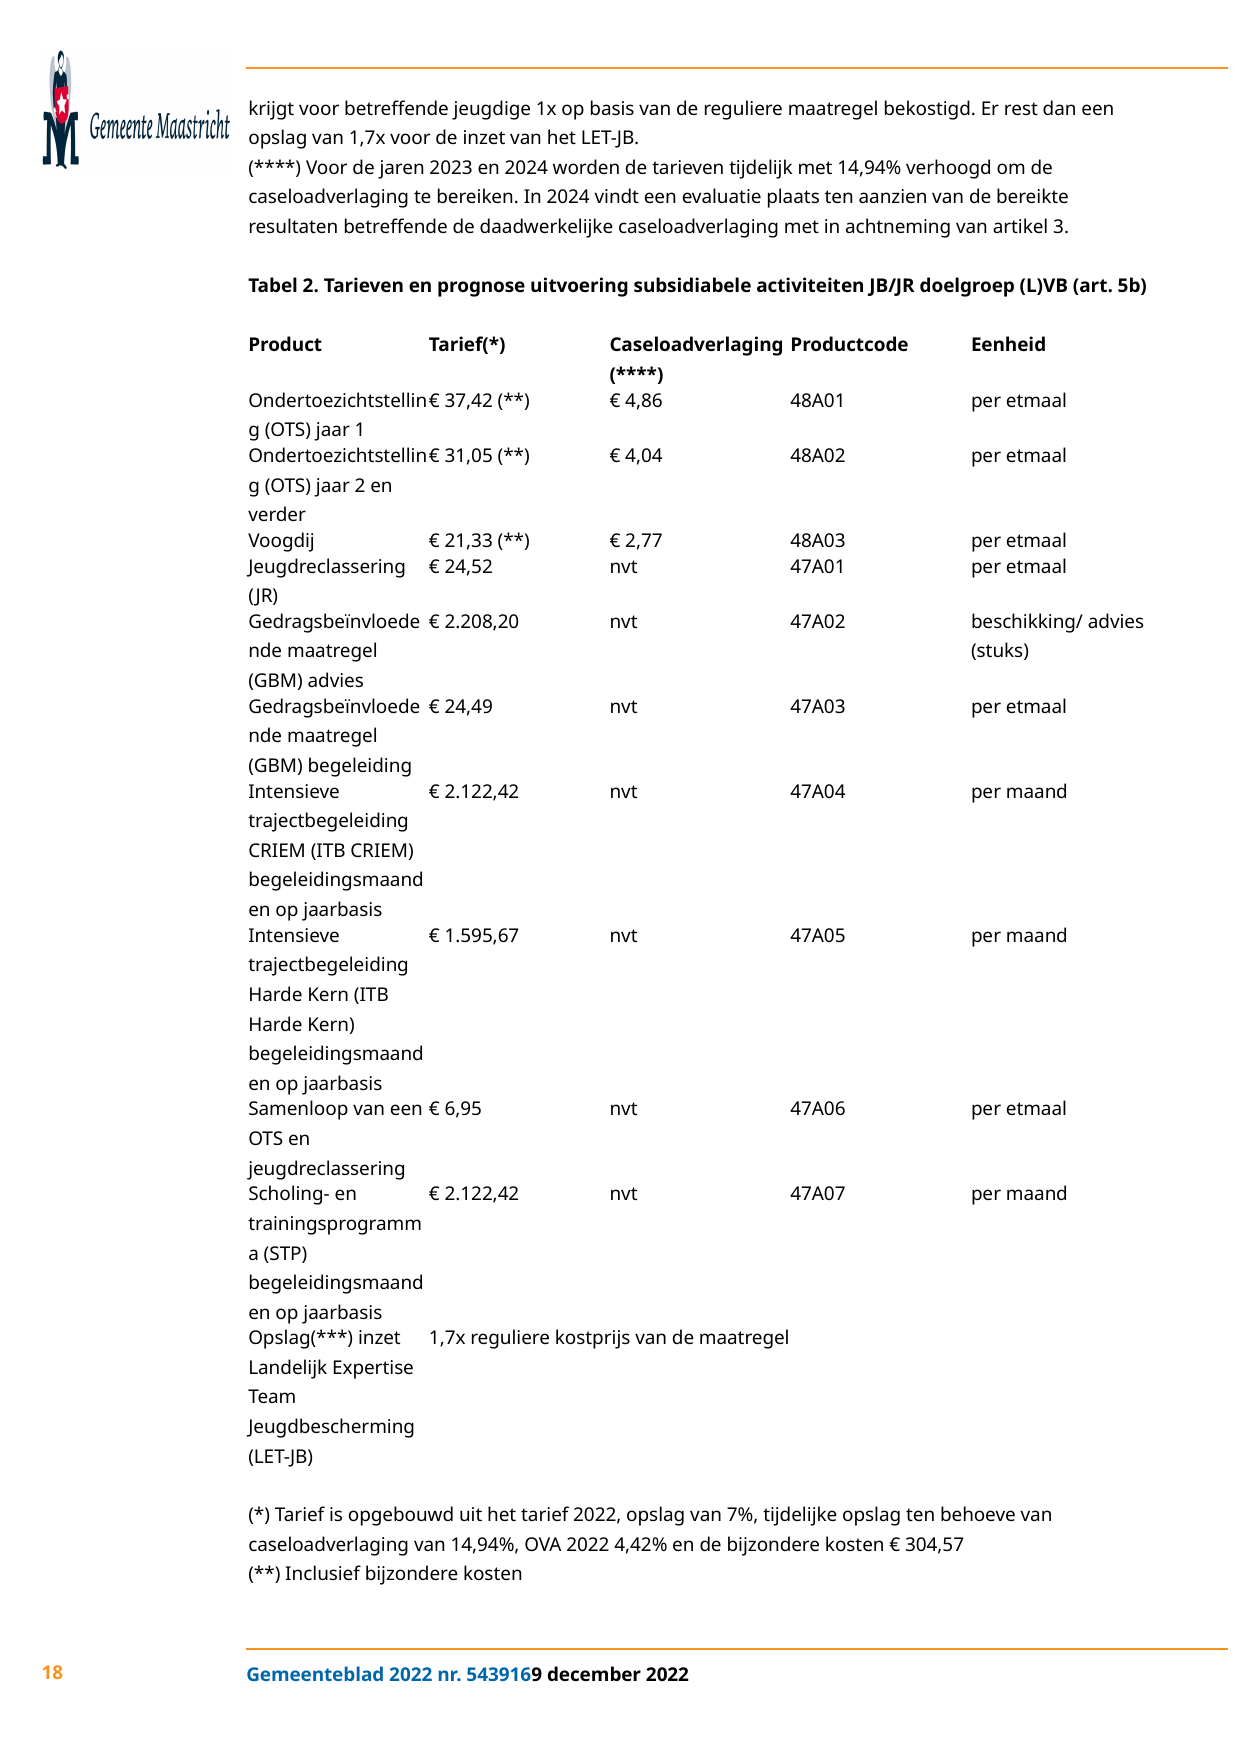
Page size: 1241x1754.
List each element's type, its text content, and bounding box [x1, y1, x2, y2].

table_cell € 24,52 [429, 553, 609, 608]
table_cell € 2.122,42 [429, 1181, 609, 1324]
table_cell Gedragsbeïnvloedende maatregel (GBM) begeleiding [248, 693, 429, 778]
table_cell € 4,86 [609, 387, 790, 442]
table_cell € 4,04 [609, 442, 790, 527]
table_cell 48A03 [790, 527, 971, 553]
table_cell Scholing- en trainingsprogramma (STP) begeleidingsmaanden op jaarbasis [248, 1181, 429, 1324]
table_cell Ondertoezichtstelling (OTS) jaar 1 [248, 387, 429, 442]
table_cell per etmaal [971, 553, 1152, 608]
table_cell 47A03 [790, 693, 971, 778]
table_cell Jeugdreclassering (JR) [248, 553, 429, 608]
table_header Tarief(*) [429, 332, 609, 387]
table_cell Intensieve trajectbegeleiding CRIEM (ITB CRIEM) begeleidingsmaanden op jaarbasis [248, 778, 429, 922]
table_cell 47A07 [790, 1181, 971, 1324]
table_cell per etmaal [971, 1096, 1152, 1181]
table_header Caseloadverlaging (****) [609, 332, 790, 387]
table_cell per etmaal [971, 693, 1152, 778]
table_cell Opslag(***) inzet Landelijk Expertise Team Jeugdbescherming (LET-JB) [248, 1325, 429, 1469]
table_cell € 31,05 (**) [429, 442, 609, 527]
table_cell nvt [609, 608, 790, 693]
table_cell 47A06 [790, 1096, 971, 1181]
table_cell Intensieve trajectbegeleiding Harde Kern (ITB Harde Kern) begeleidingsmaanden op jaarbasis [248, 922, 429, 1096]
table_cell € 1.595,67 [429, 922, 609, 1096]
text Tabel 2. Tarieven en prognose uitvoering subsidiabele activiteiten JB/JR doelgroep (L)VB (art. 5b) [248, 272, 1152, 298]
table_cell nvt [609, 1181, 790, 1324]
table_cell 1,7x reguliere kostprijs van de maatregel [429, 1325, 1152, 1469]
table_cell € 21,33 (**) [429, 527, 609, 553]
table_cell nvt [609, 693, 790, 778]
table_header Productcode [790, 332, 971, 387]
table_cell 47A02 [790, 608, 971, 693]
table_cell Voogdij [248, 527, 429, 553]
table_cell 47A04 [790, 778, 971, 922]
table_cell beschikking/ advies (stuks) [971, 608, 1152, 693]
table_cell 47A05 [790, 922, 971, 1096]
picture [41, 47, 231, 172]
table_header Product [248, 332, 429, 387]
table_cell per etmaal [971, 527, 1152, 553]
table_cell Ondertoezichtstelling (OTS) jaar 2 en verder [248, 442, 429, 527]
table_cell 48A01 [790, 387, 971, 442]
table_cell Samenloop van een OTS en jeugdreclassering [248, 1096, 429, 1181]
table_cell nvt [609, 1096, 790, 1181]
table_cell per maand [971, 1181, 1152, 1324]
table_cell per maand [971, 922, 1152, 1096]
table_cell € 2.122,42 [429, 778, 609, 922]
table_cell per etmaal [971, 442, 1152, 527]
text (****) Voor de jaren 2023 en 2024 worden de tarieven tijdelijk met 14,94% verhoogd om de caseloadverlaging te bereiken. In 2024 vindt een evaluatie plaats ten aanzien van de bereikte resultaten betreffende de daadwerkelijke caseloadverlaging met in achtneming van artikel 3. [248, 154, 1152, 239]
table_cell Gedragsbeïnvloedende maatregel (GBM) advies [248, 608, 429, 693]
table_cell nvt [609, 553, 790, 608]
table_cell 47A01 [790, 553, 971, 608]
table_cell € 2,77 [609, 527, 790, 553]
table_cell € 2.208,20 [429, 608, 609, 693]
table_cell nvt [609, 778, 790, 922]
table_cell € 37,42 (**) [429, 387, 609, 442]
text krijgt voor betreffende jeugdige 1x op basis van de reguliere maatregel bekostigd. Er rest dan een opslag van 1,7x voor de inzet van het LET-JB. [248, 95, 1152, 150]
table_cell per maand [971, 778, 1152, 922]
text (**) Inclusief bijzondere kosten [248, 1561, 1152, 1586]
text (*) Tarief is opgebouwd uit het tarief 2022, opslag van 7%, tijdelijke opslag ten behoeve van caseloadverlaging van 14,94%, OVA 2022 4,42% en de bijzondere kosten € 304,57 [248, 1501, 1152, 1557]
table_cell nvt [609, 922, 790, 1096]
table_cell € 6,95 [429, 1096, 609, 1181]
table_cell € 24,49 [429, 693, 609, 778]
table_cell 48A02 [790, 442, 971, 527]
table_cell per etmaal [971, 387, 1152, 442]
table_header Eenheid [971, 332, 1152, 387]
